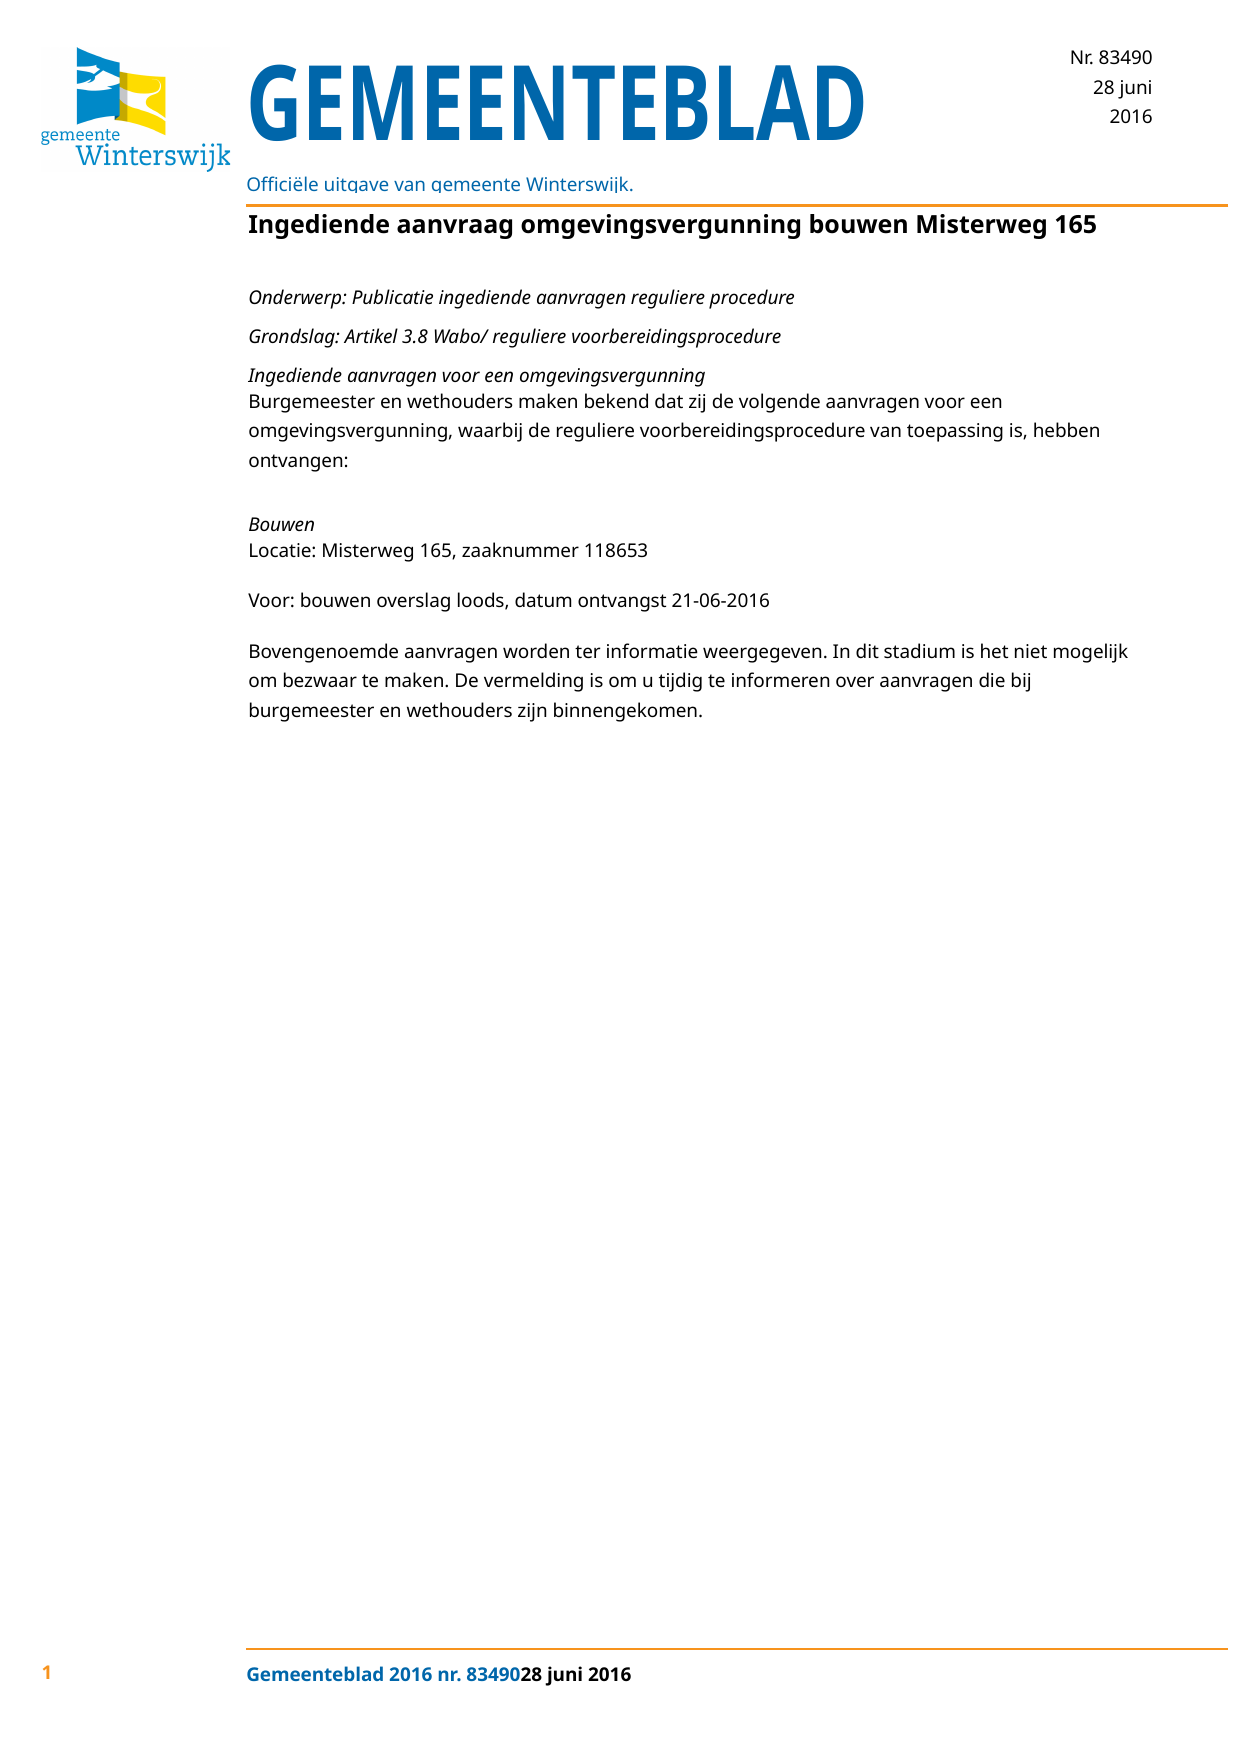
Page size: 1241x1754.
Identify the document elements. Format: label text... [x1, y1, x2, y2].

text Voor: bouwen overslag loods, datum ontvangst 21-06-2016 [248, 587, 1152, 613]
picture [41, 47, 231, 172]
text Locatie: Misterweg 165, zaaknummer 118653 [248, 537, 1152, 563]
text Bovengenoemde aanvragen worden ter informatie weergegeven. In dit stadium is het niet mogelijk om bezwaar te maken. De vermelding is om u tijdig te informeren over aanvragen die bij burgemeester en wethouders zijn binnengekomen. [248, 638, 1152, 723]
text Burgemeester en wethouders maken bekend dat zij de volgende aanvragen voor een omgevingsvergunning, waarbij de reguliere voorbereidingsprocedure van toepassing is, hebben ontvangen: [248, 388, 1152, 473]
text Ingediende aanvraag omgevingsvergunning bouwen Misterweg 165 [248, 207, 1152, 241]
text Bouwen [248, 511, 1152, 537]
text Ingediende aanvragen voor een omgevingsvergunning [248, 362, 1152, 388]
text Onderwerp: Publicatie ingediende aanvragen reguliere procedure [248, 284, 1152, 309]
picture [225, 153, 231, 162]
text Grondslag: Artikel 3.8 Wabo/ reguliere voorbereidingsprocedure [248, 323, 1152, 349]
